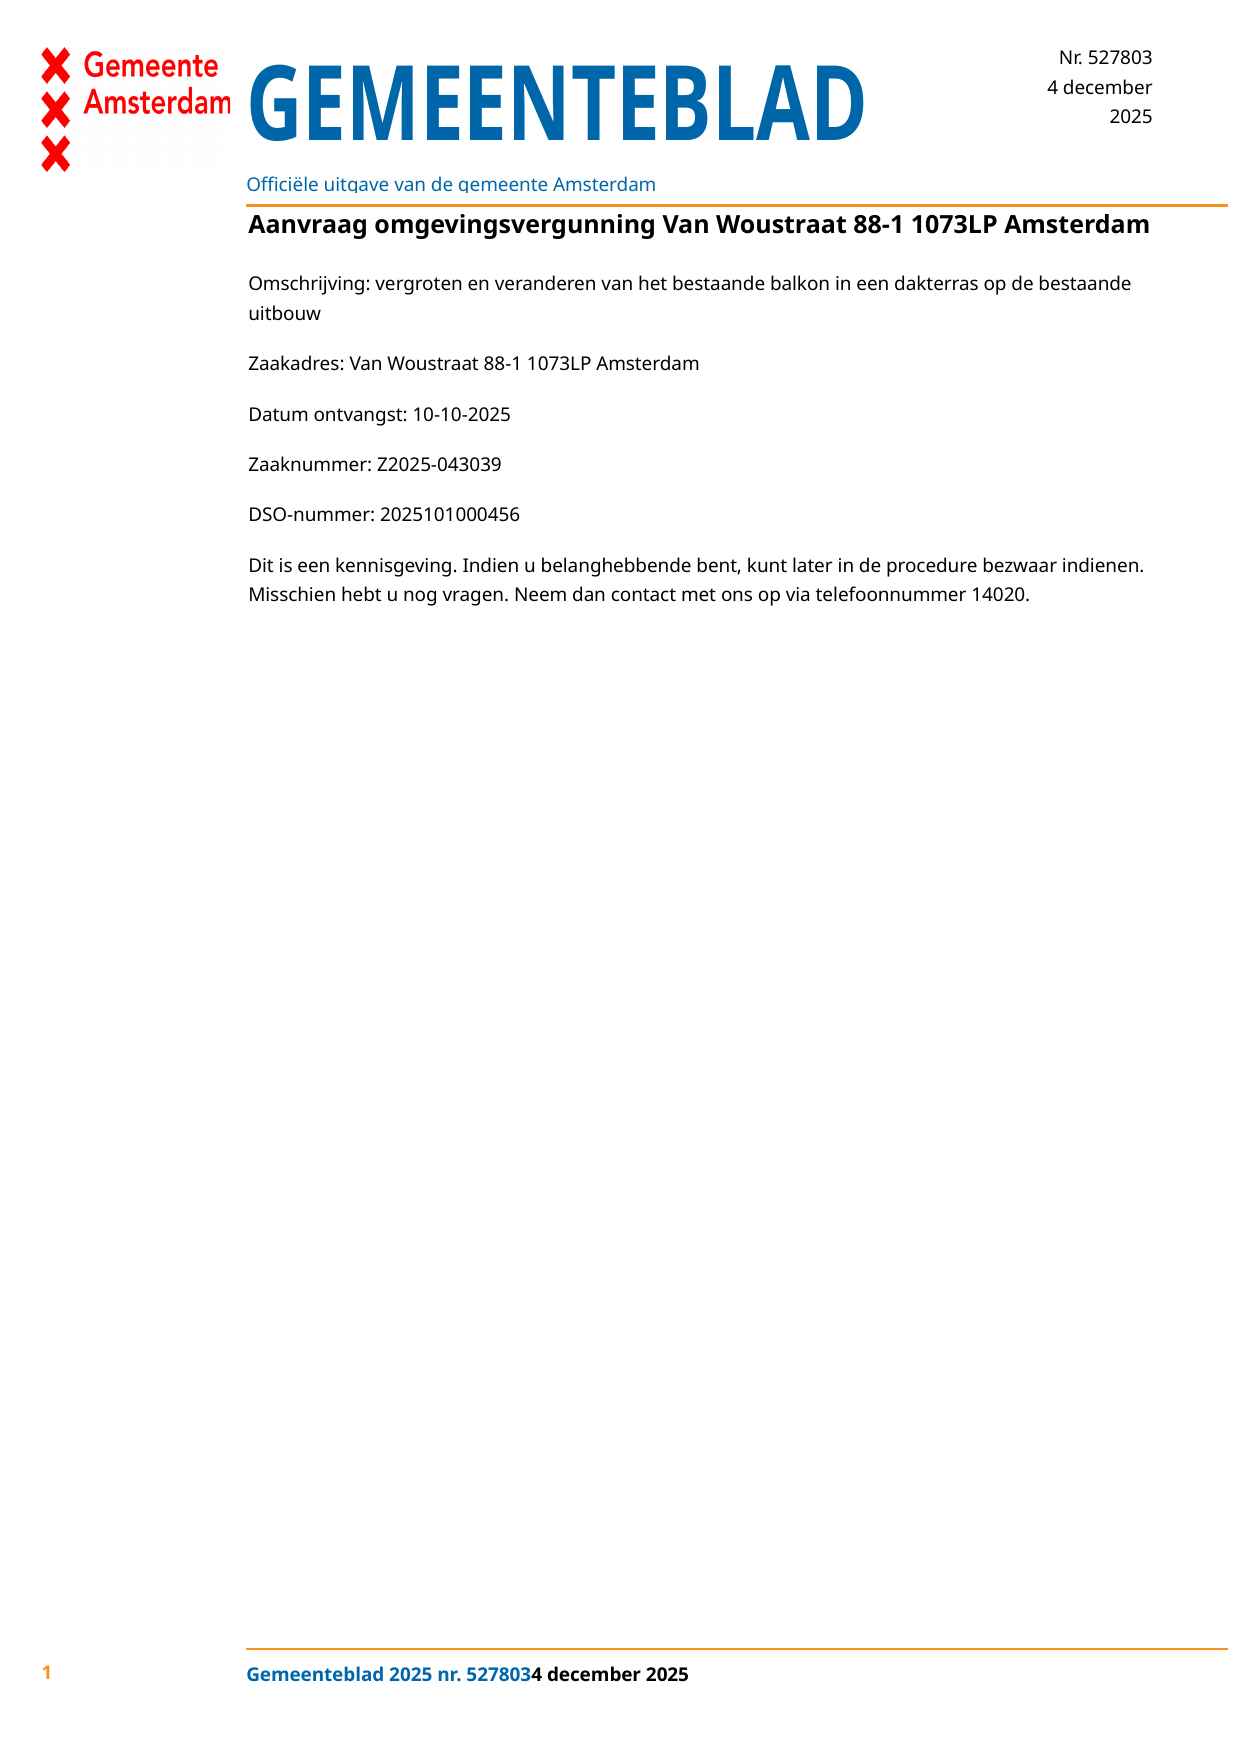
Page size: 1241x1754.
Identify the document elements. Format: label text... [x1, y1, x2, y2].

text DSO-nummer: 2025101000456 [248, 502, 1152, 527]
text Omschrijving: vergroten en veranderen van het bestaande balkon in een dakterras op de bestaande uitbouw [248, 270, 1152, 326]
text Dit is een kennisgeving. Indien u belanghebbende bent, kunt later in de procedure bezwaar indienen. Misschien hebt u nog vragen. Neem dan contact met ons op via telefoonnummer 14020. [248, 552, 1152, 607]
picture [41, 47, 231, 172]
text Datum ontvangst: 10-10-2025 [248, 401, 1152, 426]
text Zaakadres: Van Woustraat 88-1 1073LP Amsterdam [248, 350, 1152, 376]
text Zaaknummer: Z2025-043039 [248, 451, 1152, 477]
text Aanvraag omgevingsvergunning Van Woustraat 88-1 1073LP Amsterdam [248, 207, 1152, 241]
